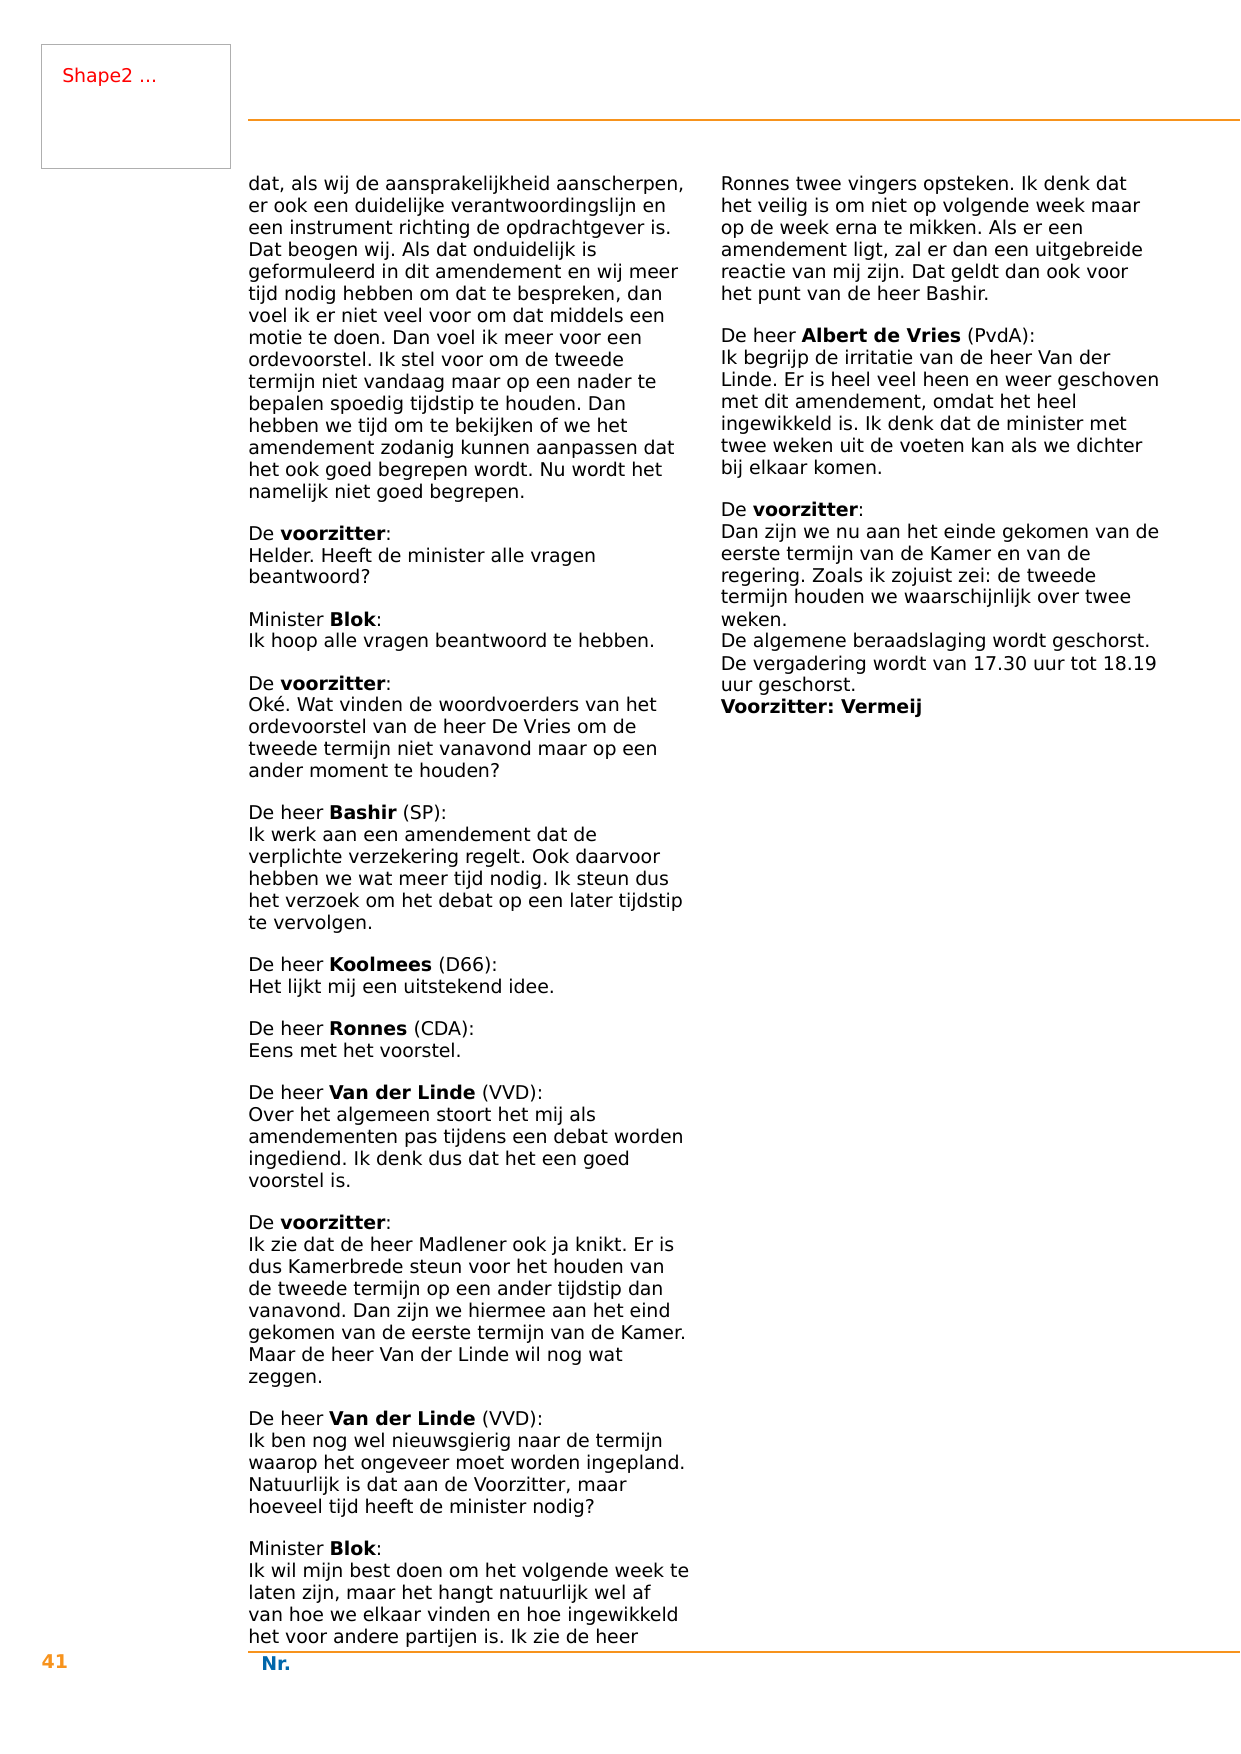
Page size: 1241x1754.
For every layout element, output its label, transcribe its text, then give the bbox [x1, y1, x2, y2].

text Eens met het voorstel. [248, 1040, 691, 1062]
text De vergadering wordt van 17.30 uur tot 18.19 uur geschorst. [721, 652, 1163, 696]
text De voorzitter: [248, 1212, 691, 1234]
text Minister Blok: [248, 608, 691, 630]
text De algemene beraadslaging wordt geschorst. [721, 630, 1163, 652]
text Helder. Heeft de minister alle vragen beantwoord? [248, 544, 691, 588]
text Over het algemeen stoort het mij als amendementen pas tijdens een debat worden ingediend. Ik denk dus dat het een goed voorstel is. [248, 1104, 691, 1192]
text dat, als wij de aansprakelijkheid aanscherpen, er ook een duidelijke verantwoordingslijn en een instrument richting de opdrachtgever is. Dat beogen wij. Als dat onduidelijk is geformuleerd in dit amendement en wij meer tijd nodig hebben om dat te bespreken, dan voel ik er niet veel voor om dat middels een motie te doen. Dan voel ik meer voor een ordevoorstel. Ik stel voor om de tweede termijn niet vandaag maar op een nader te bepalen spoedig tijdstip te houden. Dan hebben we tijd om te bekijken of we het amendement zodanig kunnen aanpassen dat het ook goed begrepen wordt. Nu wordt het namelijk niet goed begrepen. [248, 173, 691, 502]
text De heer Bashir (SP): [248, 802, 691, 824]
text De heer Ronnes (CDA): [248, 1018, 691, 1040]
text Ronnes twee vingers opsteken. Ik denk dat het veilig is om niet op volgende week maar op de week erna te mikken. Als er een amendement ligt, zal er dan een uitgebreide reactie van mij zijn. Dat geldt dan ook voor het punt van de heer Bashir. [721, 173, 1163, 305]
text De heer Koolmees (D66): [248, 954, 691, 976]
text Dan zijn we nu aan het einde gekomen van de eerste termijn van de Kamer en van de regering. Zoals ik zojuist zei: de tweede termijn houden we waarschijnlijk over twee weken. [721, 521, 1163, 630]
text Oké. Wat vinden de woordvoerders van het ordevoorstel van de heer De Vries om de tweede termijn niet vanavond maar op een ander moment te houden? [248, 694, 691, 782]
text Ik zie dat de heer Madlener ook ja knikt. Er is dus Kamerbrede steun voor het houden van de tweede termijn op een ander tijdstip dan vanavond. Dan zijn we hiermee aan het eind gekomen van de eerste termijn van de Kamer. Maar de heer Van der Linde wil nog wat zeggen. [248, 1234, 691, 1388]
text Ik ben nog wel nieuwsgierig naar de termijn waarop het ongeveer moet worden ingepland. Natuurlijk is dat aan de Voorzitter, maar hoeveel tijd heeft de minister nodig? [248, 1430, 691, 1518]
text Ik hoop alle vragen beantwoord te hebben. [248, 630, 691, 652]
text Ik wil mijn best doen om het volgende week te laten zijn, maar het hangt natuurlijk wel af van hoe we elkaar vinden en hoe ingewikkeld het voor andere partijen is. Ik zie de heer [248, 1560, 691, 1648]
text Het lijkt mij een uitstekend idee. [248, 976, 691, 998]
text De voorzitter: [248, 522, 691, 544]
text Voorzitter: Vermeij [721, 696, 1163, 718]
text Ik werk aan een amendement dat de verplichte verzekering regelt. Ook daarvoor hebben we wat meer tijd nodig. Ik steun dus het verzoek om het debat op een later tijdstip te vervolgen. [248, 824, 691, 934]
text Ik begrijp de irritatie van de heer Van der Linde. Er is heel veel heen en weer geschoven met dit amendement, omdat het heel ingewikkeld is. Ik denk dat de minister met twee weken uit de voeten kan als we dichter bij elkaar komen. [721, 347, 1163, 478]
text De voorzitter: [721, 498, 1163, 521]
text De heer Van der Linde (VVD): [248, 1408, 691, 1430]
text De heer Albert de Vries (PvdA): [721, 325, 1163, 347]
text De voorzitter: [248, 672, 691, 694]
text Minister Blok: [248, 1538, 691, 1560]
text De heer Van der Linde (VVD): [248, 1082, 691, 1104]
